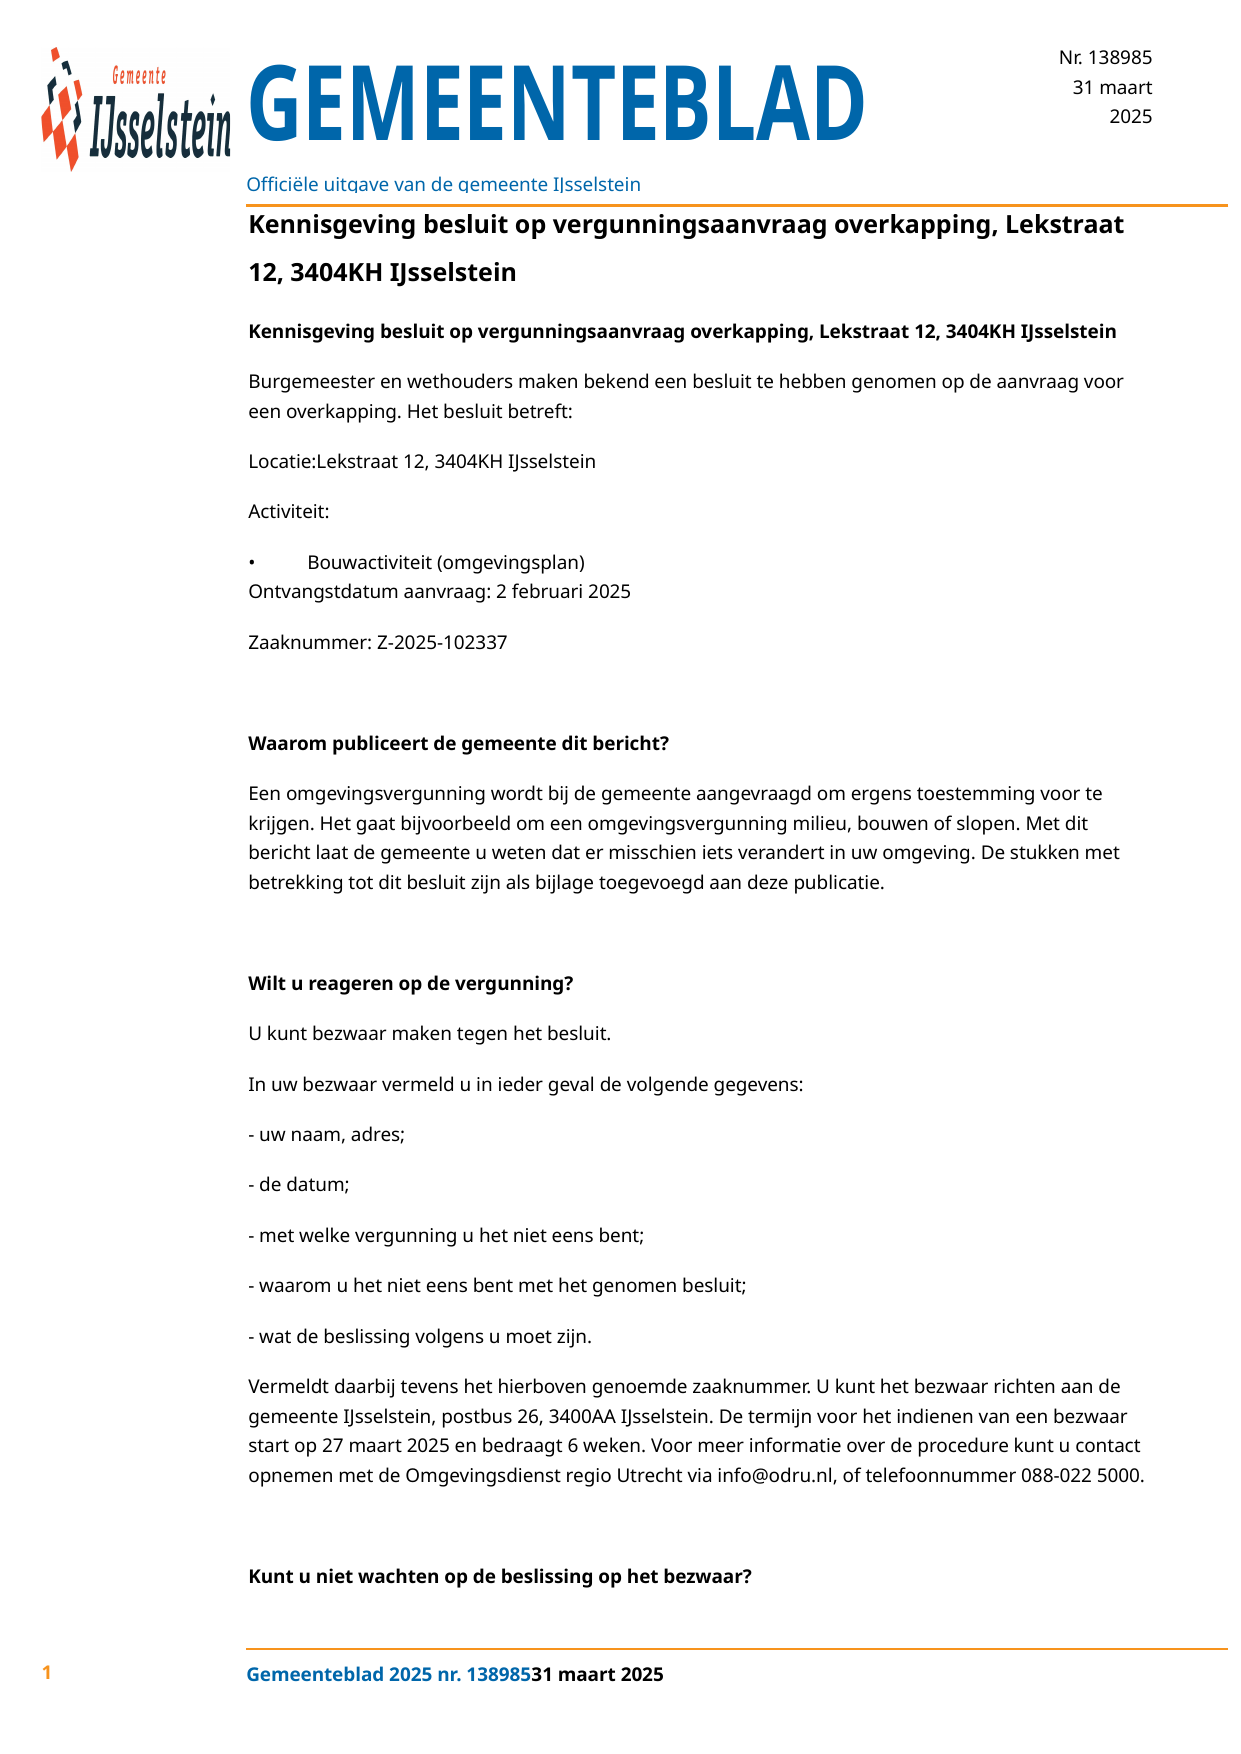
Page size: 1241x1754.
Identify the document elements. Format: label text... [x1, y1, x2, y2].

text Zaaknummer: Z-2025-102337 [248, 629, 1152, 655]
text Kennisgeving besluit op vergunningsaanvraag overkapping, Lekstraat 12, 3404KH IJsselstein [248, 207, 1152, 288]
text Activiteit: [248, 499, 1152, 524]
text U kunt bezwaar maken tegen het besluit. [248, 1020, 1152, 1046]
text - uw naam, adres; [248, 1121, 1152, 1147]
text Burgemeester en wethouders maken bekend een besluit te hebben genomen op de aanvraag voor een overkapping. Het besluit betreft: [248, 368, 1152, 424]
list Bouwactiviteit (omgevingsplan) [248, 549, 1152, 575]
text Ontvangstdatum aanvraag: 2 februari 2025 [248, 579, 1152, 604]
text - wat de beslissing volgens u moet zijn. [248, 1323, 1152, 1349]
text Kunt u niet wachten op de beslissing op het bezwaar? [248, 1563, 1152, 1589]
text Wilt u reageren op de vergunning? [248, 970, 1152, 996]
text Vermeldt daarbij tevens het hierboven genoemde zaaknummer. U kunt het bezwaar richten aan de gemeente IJsselstein, postbus 26, 3400AA IJsselstein. De termijn voor het indienen van een bezwaar start op 27 maart 2025 en bedraagt 6 weken. Voor meer informatie over de procedure kunt u contact opnemen met de Omgevingsdienst regio Utrecht via info@odru.nl, of telefoonnummer 088-022 5000. [248, 1373, 1152, 1488]
text Kennisgeving besluit op vergunningsaanvraag overkapping, Lekstraat 12, 3404KH IJsselstein [248, 318, 1152, 344]
text Waarom publiceert de gemeente dit bericht? [248, 730, 1152, 756]
text Een omgevingsvergunning wordt bij de gemeente aangevraagd om ergens toestemming voor te krijgen. Het gaat bijvoorbeeld om een omgevingsvergunning milieu, bouwen of slopen. Met dit bericht laat de gemeente u weten dat er misschien iets verandert in uw omgeving. De stukken met betrekking tot dit besluit zijn als bijlage toegevoegd aan deze publicatie. [248, 780, 1152, 895]
picture [41, 47, 231, 172]
text In uw bezwaar vermeld u in ieder geval de volgende gegevens: [248, 1071, 1152, 1097]
text - waarom u het niet eens bent met het genomen besluit; [248, 1272, 1152, 1298]
text - met welke vergunning u het niet eens bent; [248, 1222, 1152, 1248]
text Locatie:Lekstraat 12, 3404KH IJsselstein [248, 448, 1152, 474]
text - de datum; [248, 1172, 1152, 1197]
